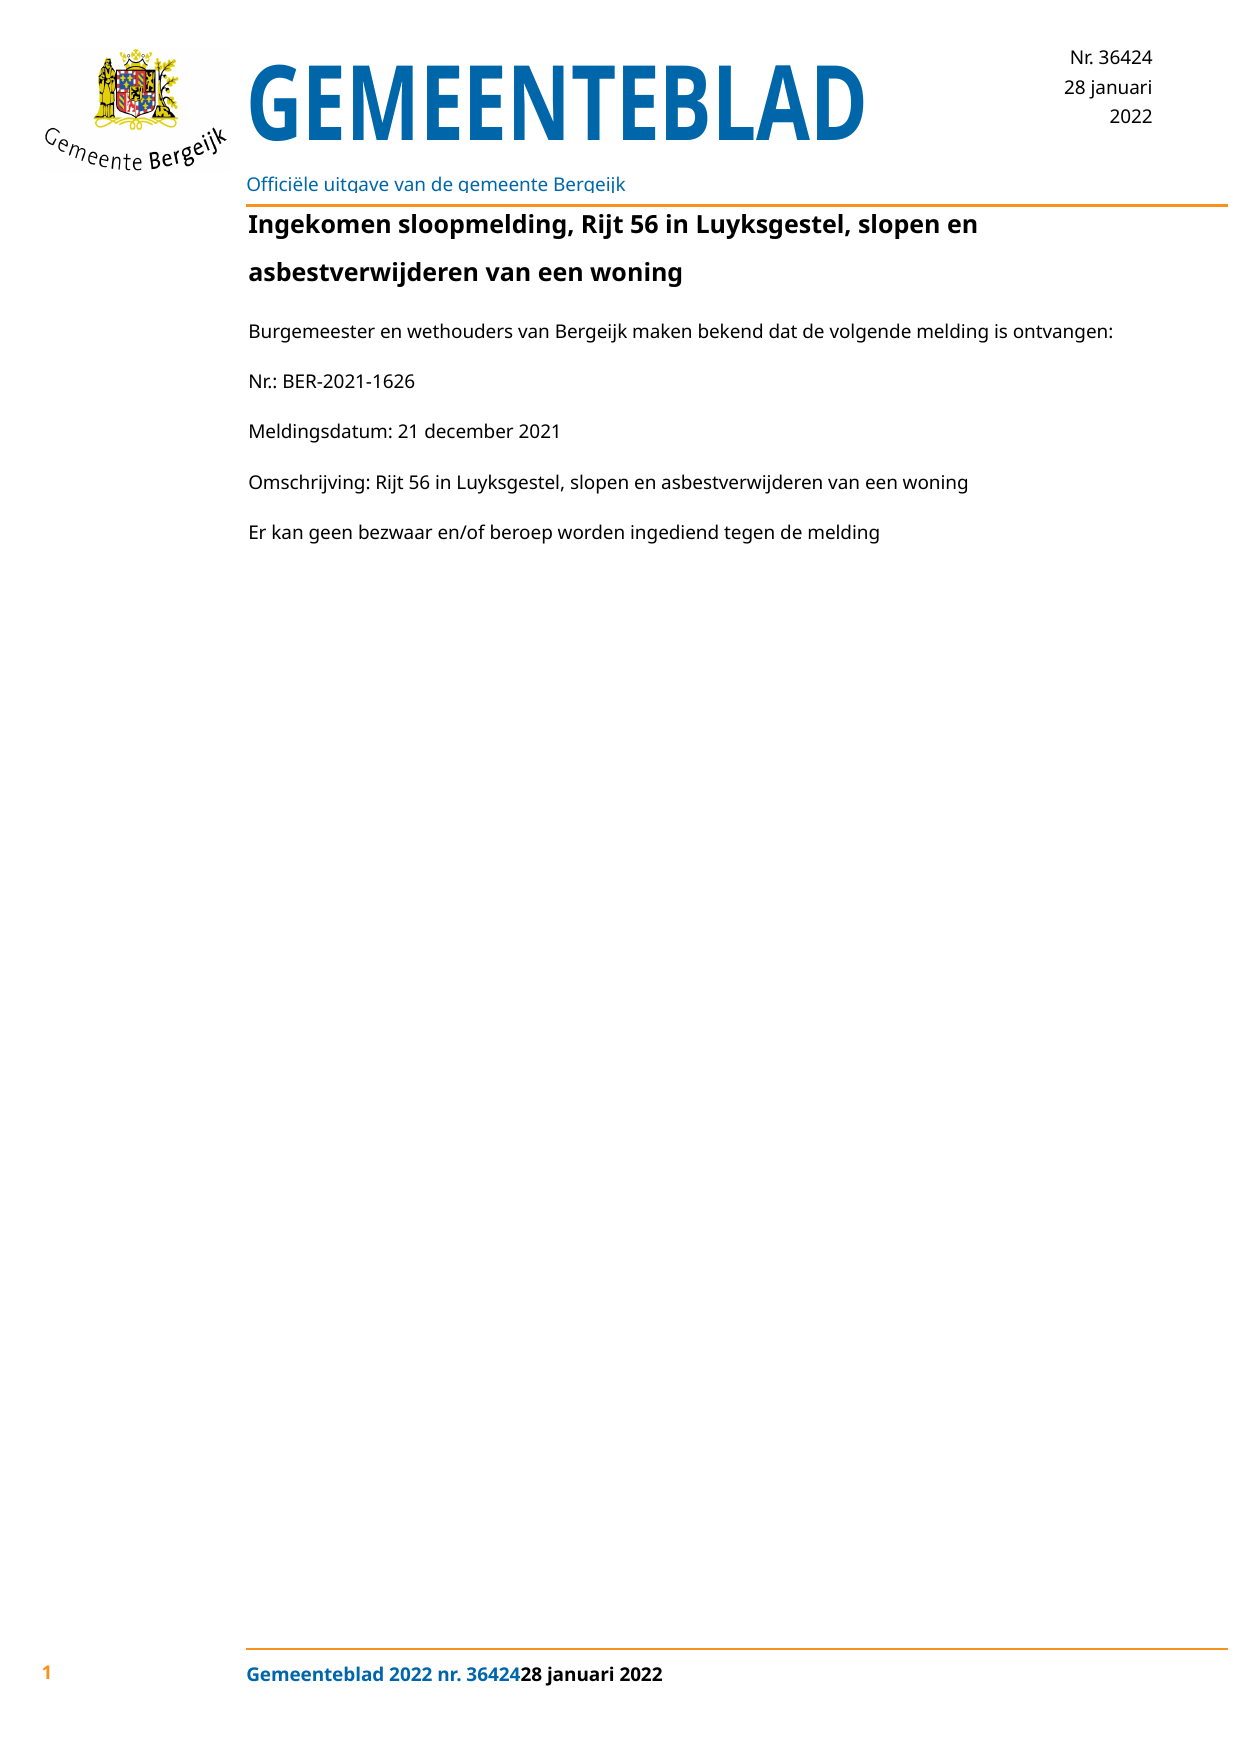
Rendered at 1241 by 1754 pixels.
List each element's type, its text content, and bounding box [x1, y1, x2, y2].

text Er kan geen bezwaar en/of beroep worden ingediend tegen de melding [248, 519, 1152, 545]
picture [41, 47, 231, 172]
text Ingekomen sloopmelding, Rijt 56 in Luyksgestel, slopen en asbestverwijderen van een woning [248, 207, 1152, 288]
text Burgemeester en wethouders van Bergeijk maken bekend dat de volgende melding is ontvangen: [248, 318, 1152, 344]
text Omschrijving: Rijt 56 in Luyksgestel, slopen en asbestverwijderen van een woning [248, 469, 1152, 495]
text Meldingsdatum: 21 december 2021 [248, 419, 1152, 444]
text Nr.: BER-2021-1626 [248, 368, 1152, 394]
